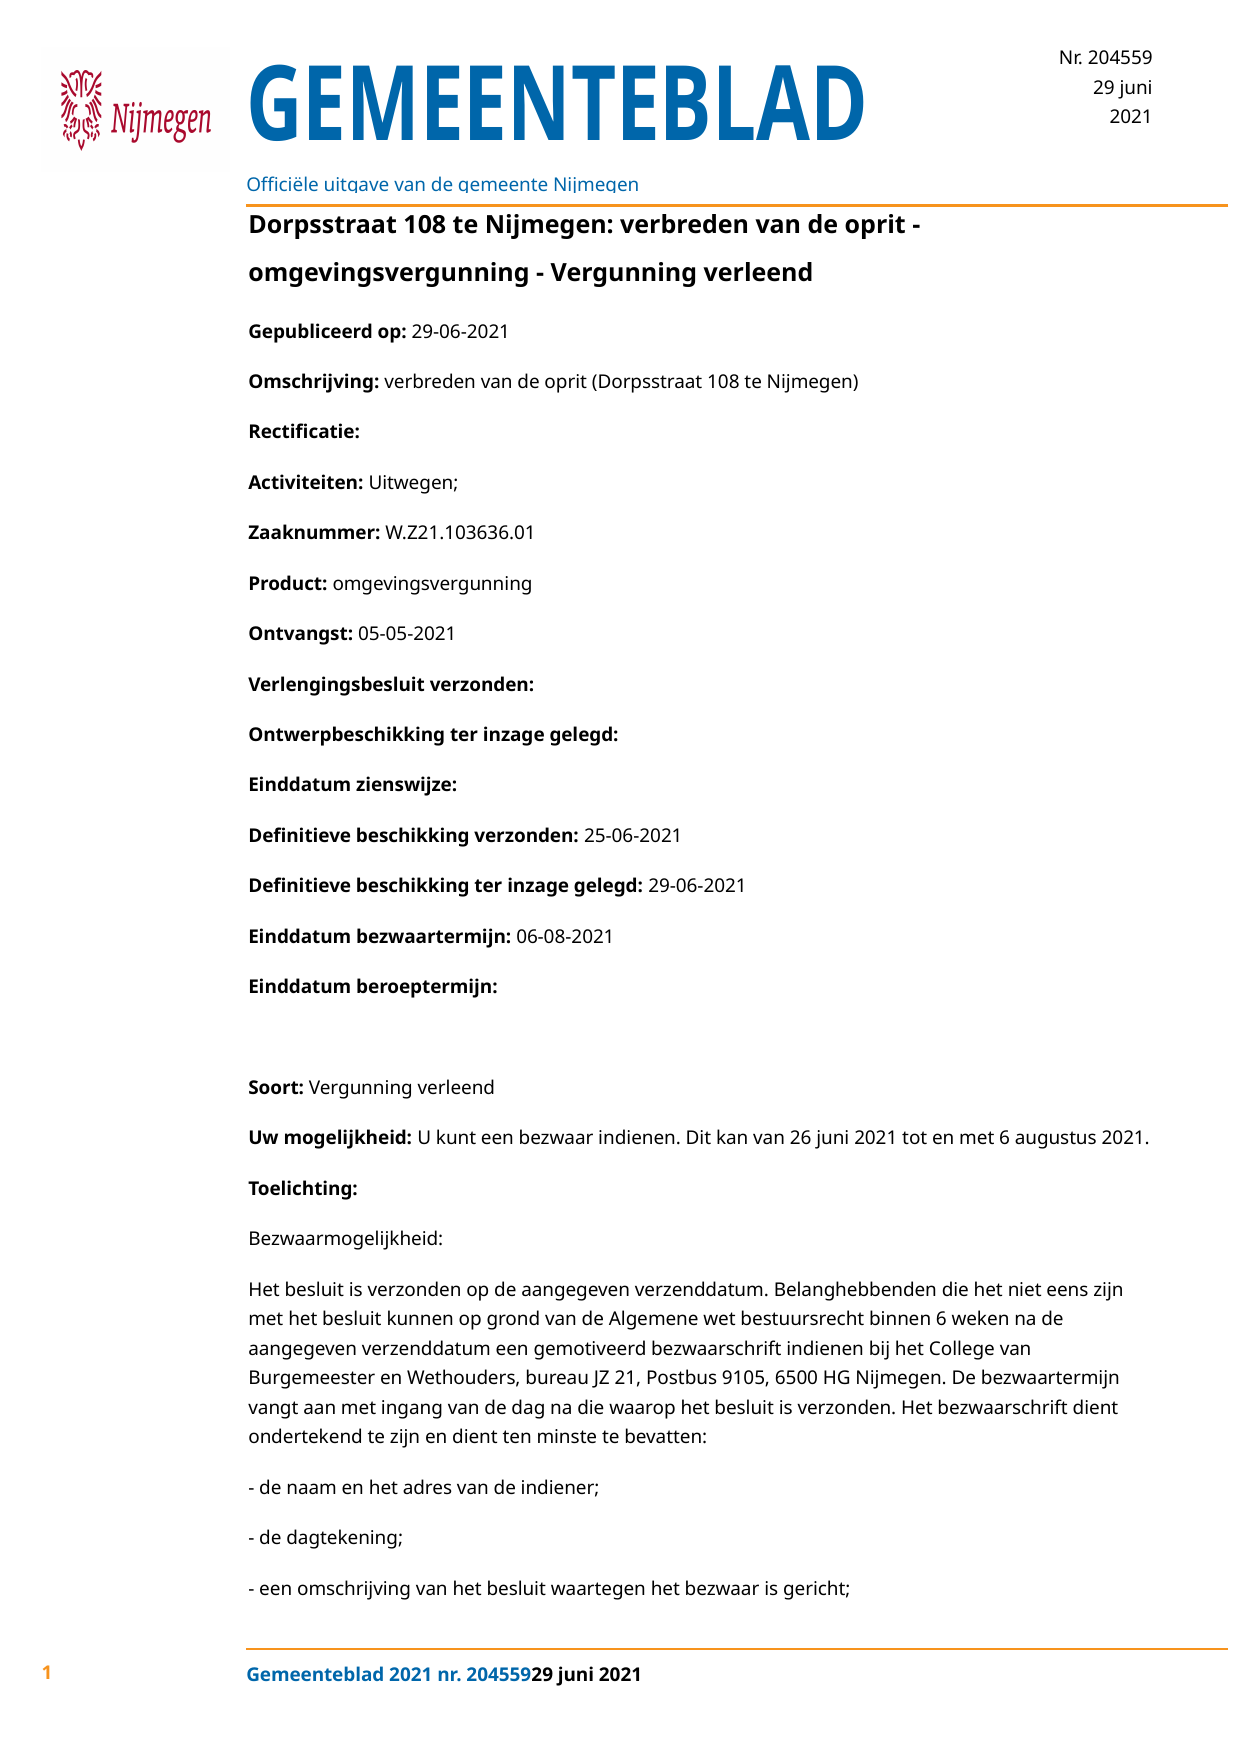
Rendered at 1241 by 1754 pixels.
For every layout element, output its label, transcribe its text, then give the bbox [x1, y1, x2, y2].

text Uw mogelijkheid: U kunt een bezwaar indienen. Dit kan van 26 juni 2021 tot en met 6 augustus 2021. [248, 1124, 1152, 1150]
text Product: omgevingsvergunning [248, 570, 1152, 596]
text Bezwaarmogelijkheid: [248, 1225, 1152, 1251]
text Rectificatie: [248, 419, 1152, 444]
picture [41, 47, 231, 172]
text Ontvangst: 05-05-2021 [248, 620, 1152, 646]
text Einddatum zienswijze: [248, 772, 1152, 797]
text Het besluit is verzonden op de aangegeven verzenddatum. Belanghebbenden die het niet eens zijn met het besluit kunnen op grond van de Algemene wet bestuursrecht binnen 6 weken na de aangegeven verzenddatum een gemotiveerd bezwaarschrift indienen bij het College van Burgemeester en Wethouders, bureau JZ 21, Postbus 9105, 6500 HG Nijmegen. De bezwaartermijn vangt aan met ingang van de dag na die waarop het besluit is verzonden. Het bezwaarschrift dient ondertekend te zijn en dient ten minste te bevatten: [248, 1276, 1152, 1449]
text Toelichting: [248, 1175, 1152, 1201]
text Verlengingsbesluit verzonden: [248, 671, 1152, 697]
text Ontwerpbeschikking ter inzage gelegd: [248, 721, 1152, 747]
text Einddatum beroeptermijn: [248, 973, 1152, 999]
text Dorpsstraat 108 te Nijmegen: verbreden van de oprit - omgevingsvergunning - Vergunning verleend [248, 207, 1152, 288]
text - de dagtekening; [248, 1524, 1152, 1550]
text Gepubliceerd op: 29-06-2021 [248, 318, 1152, 344]
text Zaaknummer: W.Z21.103636.01 [248, 519, 1152, 545]
text Einddatum bezwaartermijn: 06-08-2021 [248, 923, 1152, 949]
text Soort: Vergunning verleend [248, 1074, 1152, 1100]
text Definitieve beschikking verzonden: 25-06-2021 [248, 822, 1152, 848]
text Omschrijving: verbreden van de oprit (Dorpsstraat 108 te Nijmegen) [248, 368, 1152, 394]
text Activiteiten: Uitwegen; [248, 469, 1152, 495]
text - de naam en het adres van de indiener; [248, 1474, 1152, 1500]
text - een omschrijving van het besluit waartegen het bezwaar is gericht; [248, 1575, 1152, 1601]
text Definitieve beschikking ter inzage gelegd: 29-06-2021 [248, 872, 1152, 898]
